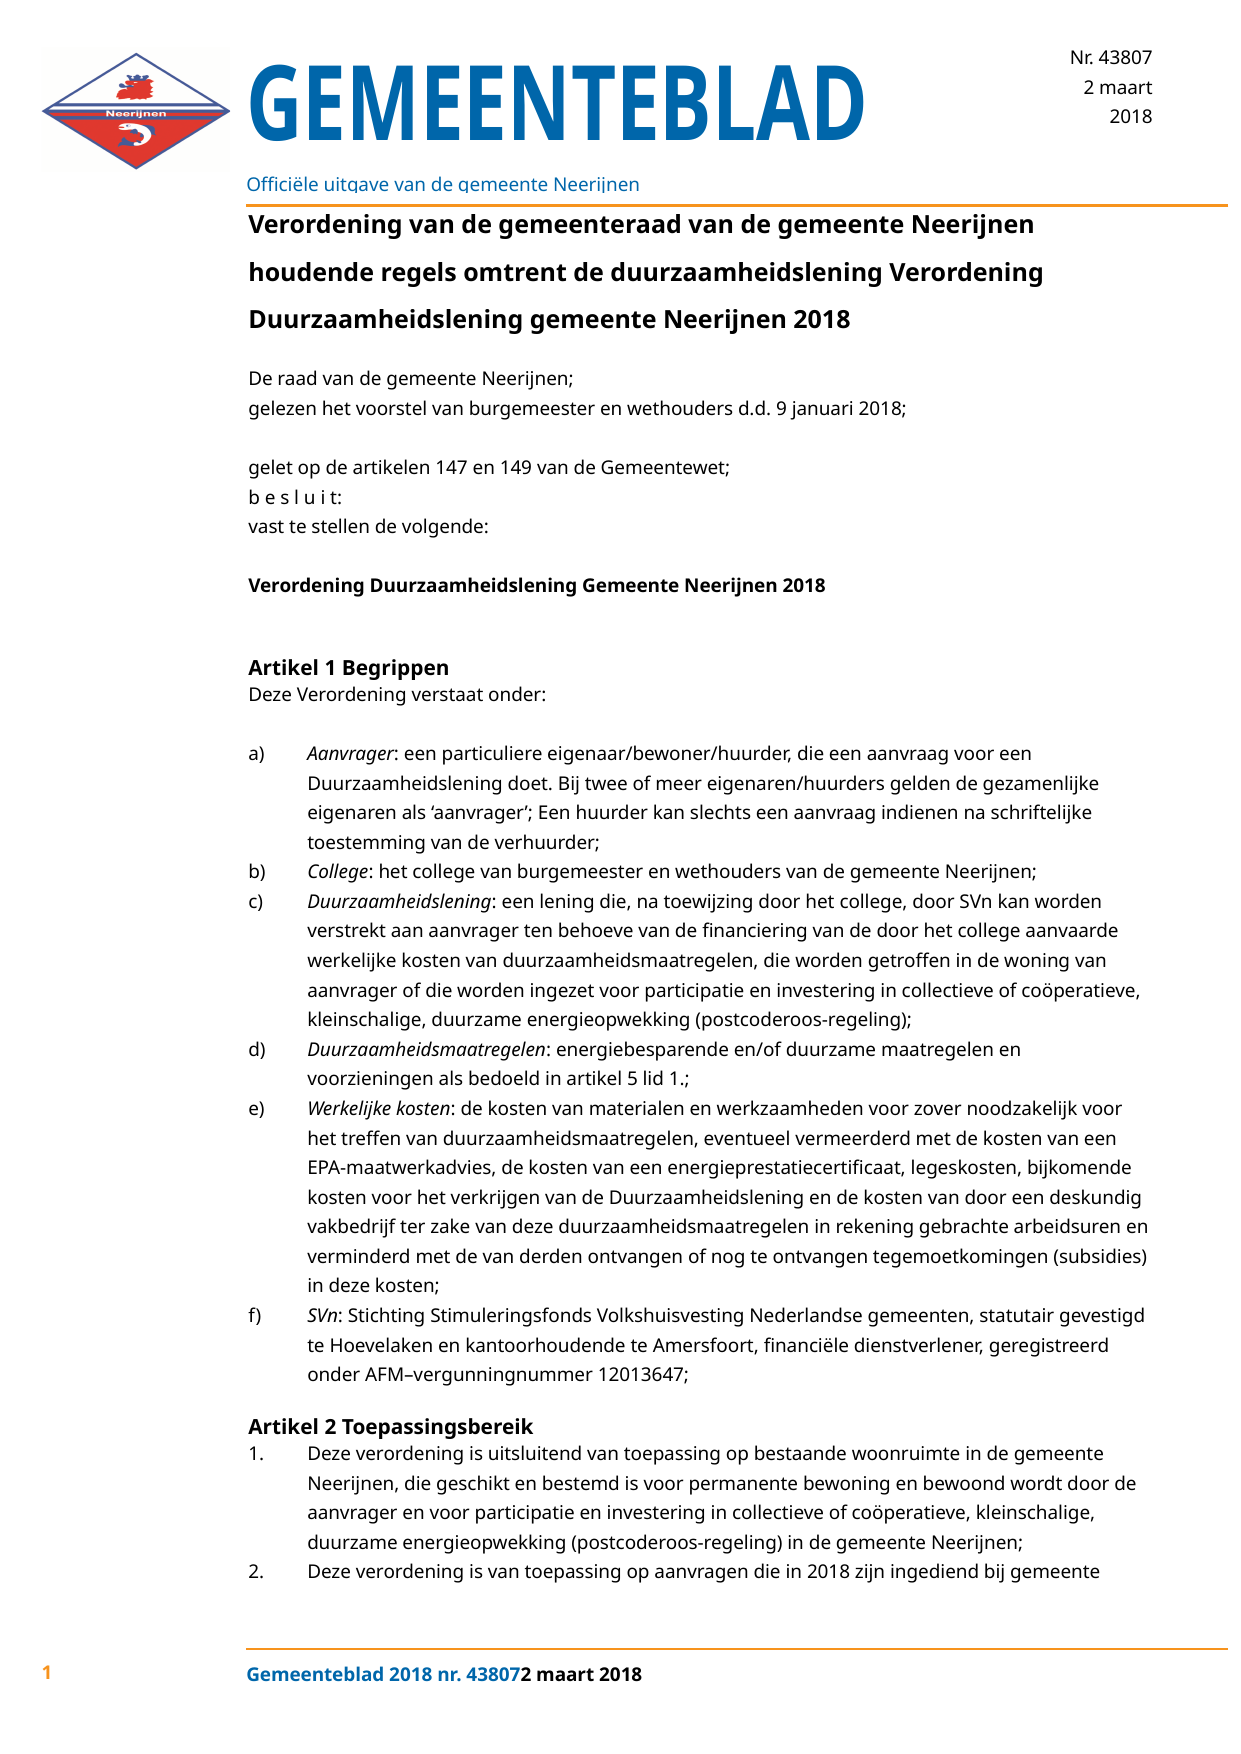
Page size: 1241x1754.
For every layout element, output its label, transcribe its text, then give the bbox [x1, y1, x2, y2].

text Deze Verordening verstaat onder: [248, 681, 1152, 707]
text De raad van de gemeente Neerijnen; [248, 366, 1152, 391]
list SVn: Stichting Stimuleringsfonds Volkshuisvesting Nederlandse gemeenten, statutair gevestigd te Hoevelaken en kantoorhoudende te Amersfoort, financiële dienstverlener, geregistreerd onder AFM–vergunningnummer 12013647; [248, 1302, 1152, 1387]
list Duurzaamheidsmaatregelen: energiebesparende en/of duurzame maatregelen en voorzieningen als bedoeld in artikel 5 lid 1.; [248, 1036, 1152, 1091]
list Deze verordening is uitsluitend van toepassing op bestaande woonruimte in de gemeente Neerijnen, die geschikt en bestemd is voor permanente bewoning en bewoond wordt door de aanvrager en voor participatie en investering in collectieve of coöperatieve, kleinschalige, duurzame energieopwekking (postcoderoos-regeling) in de gemeente Neerijnen; [248, 1440, 1152, 1555]
text Verordening van de gemeenteraad van de gemeente Neerijnen houdende regels omtrent de duurzaamheidslening Verordening Duurzaamheidslening gemeente Neerijnen 2018 [248, 207, 1152, 336]
text Artikel 1 Begrippen [248, 653, 1152, 681]
text vast te stellen de volgende: [248, 513, 1152, 539]
text Verordening Duurzaamheidslening Gemeente Neerijnen 2018 [248, 573, 1152, 598]
text Artikel 2 Toepassingsbereik [248, 1412, 1152, 1440]
text gelet op de artikelen 147 en 149 van de Gemeentewet; [248, 454, 1152, 480]
text gelezen het voorstel van burgemeester en wethouders d.d. 9 januari 2018; [248, 395, 1152, 421]
list Duurzaamheidslening: een lening die, na toewijzing door het college, door SVn kan worden verstrekt aan aanvrager ten behoeve van de financiering van de door het college aanvaarde werkelijke kosten van duurzaamheidsmaatregelen, die worden getroffen in de woning van aanvrager of die worden ingezet voor participatie en investering in collectieve of coöperatieve, kleinschalige, duurzame energieopwekking (postcoderoos-regeling); [248, 888, 1152, 1032]
picture [41, 47, 231, 172]
text b e s l u i t: [248, 484, 1152, 509]
list Werkelijke kosten: de kosten van materialen en werkzaamheden voor zover noodzakelijk voor het treffen van duurzaamheidsmaatregelen, eventueel vermeerderd met de kosten van een EPA-maatwerkadvies, de kosten van een energieprestatiecertificaat, legeskosten, bijkomende kosten voor het verkrijgen van de Duurzaamheidslening en de kosten van door een deskundig vakbedrijf ter zake van deze duurzaamheidsmaatregelen in rekening gebrachte arbeidsuren en verminderd met de van derden ontvangen of nog te ontvangen tegemoetkomingen (subsidies) in deze kosten; [248, 1095, 1152, 1298]
list College: het college van burgemeester en wethouders van de gemeente Neerijnen; [248, 858, 1152, 884]
list Deze verordening is van toepassing op aanvragen die in 2018 zijn ingediend bij gemeente [248, 1559, 1152, 1584]
list Aanvrager: een particuliere eigenaar/bewoner/huurder, die een aanvraag voor een Duurzaamheidslening doet. Bij twee of meer eigenaren/huurders gelden de gezamenlijke eigenaren als ‘aanvrager’; Een huurder kan slechts een aanvraag indienen na schriftelijke toestemming van de verhuurder; [248, 740, 1152, 855]
